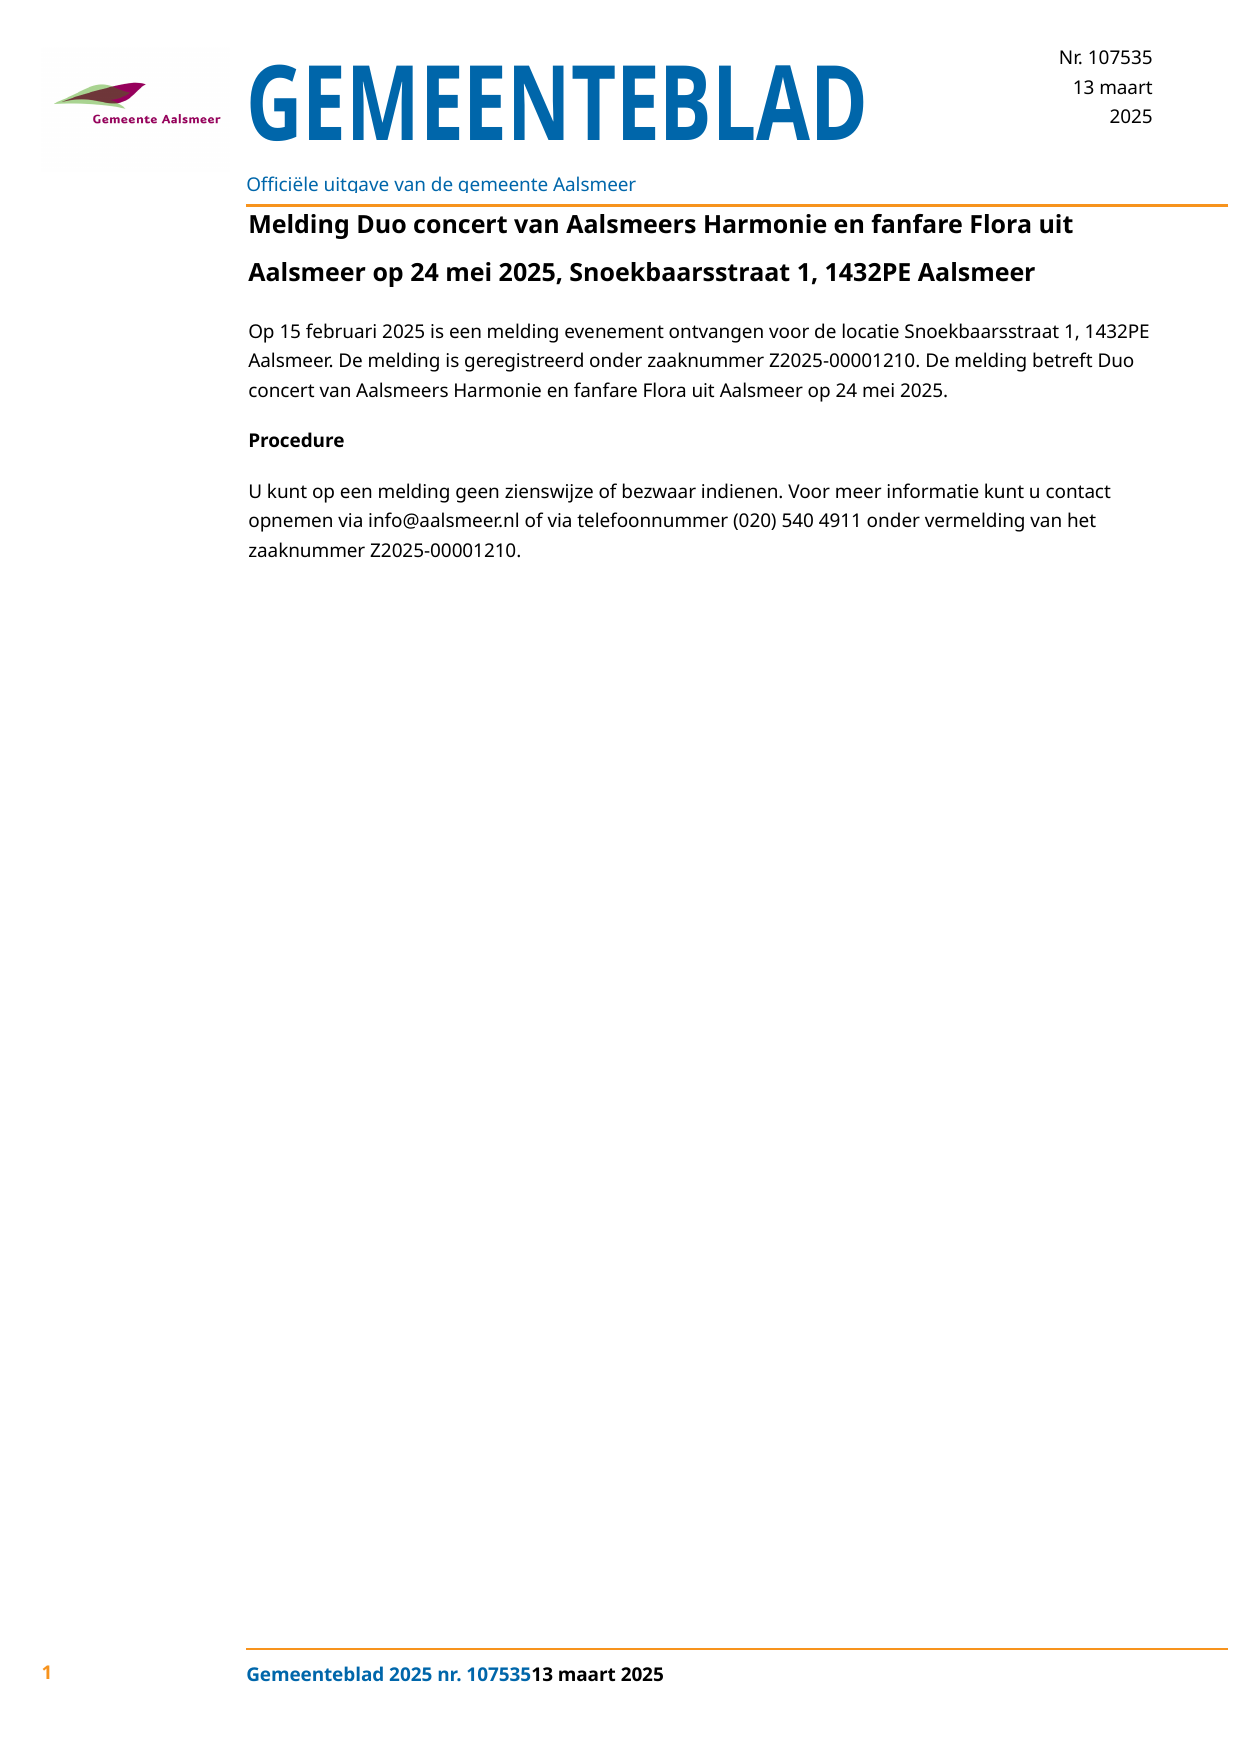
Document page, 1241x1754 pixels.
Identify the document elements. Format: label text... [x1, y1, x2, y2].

picture [41, 47, 231, 172]
text U kunt op een melding geen zienswijze of bezwaar indienen. Voor meer informatie kunt u contact opnemen via info@aalsmeer.nl of via telefoonnummer (020) 540 4911 onder vermelding van het zaaknummer Z2025-00001210. [248, 478, 1152, 563]
text Melding Duo concert van Aalsmeers Harmonie en fanfare Flora uit Aalsmeer op 24 mei 2025, Snoekbaarsstraat 1, 1432PE Aalsmeer [248, 207, 1152, 288]
text Procedure [248, 427, 1152, 453]
text Op 15 februari 2025 is een melding evenement ontvangen voor de locatie Snoekbaarsstraat 1, 1432PE Aalsmeer. De melding is geregistreerd onder zaaknummer Z2025-00001210. De melding betreft Duo concert van Aalsmeers Harmonie en fanfare Flora uit Aalsmeer op 24 mei 2025. [248, 318, 1152, 403]
